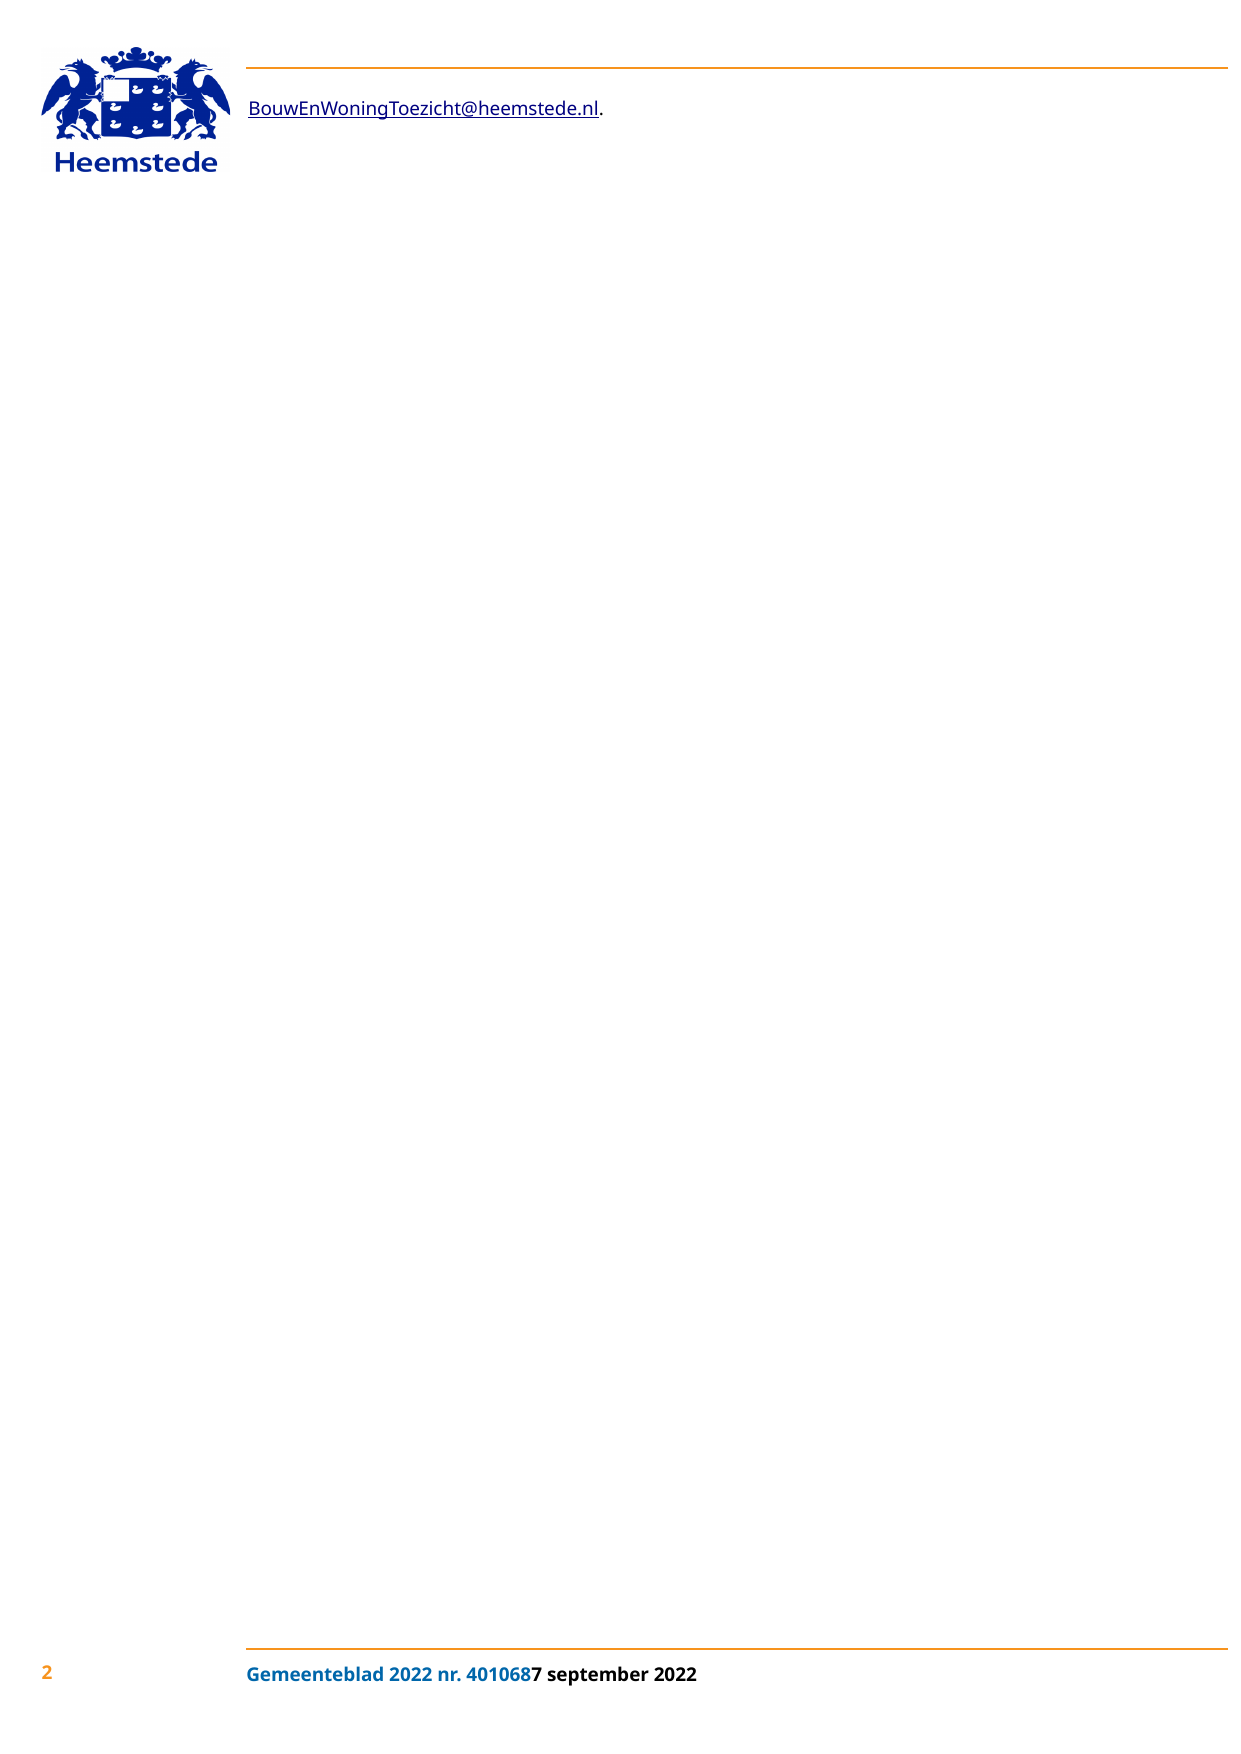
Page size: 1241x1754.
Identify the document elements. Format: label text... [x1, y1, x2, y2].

text BouwEnWoningToezicht@heemstede.nl. [248, 95, 1152, 121]
picture [41, 47, 231, 172]
